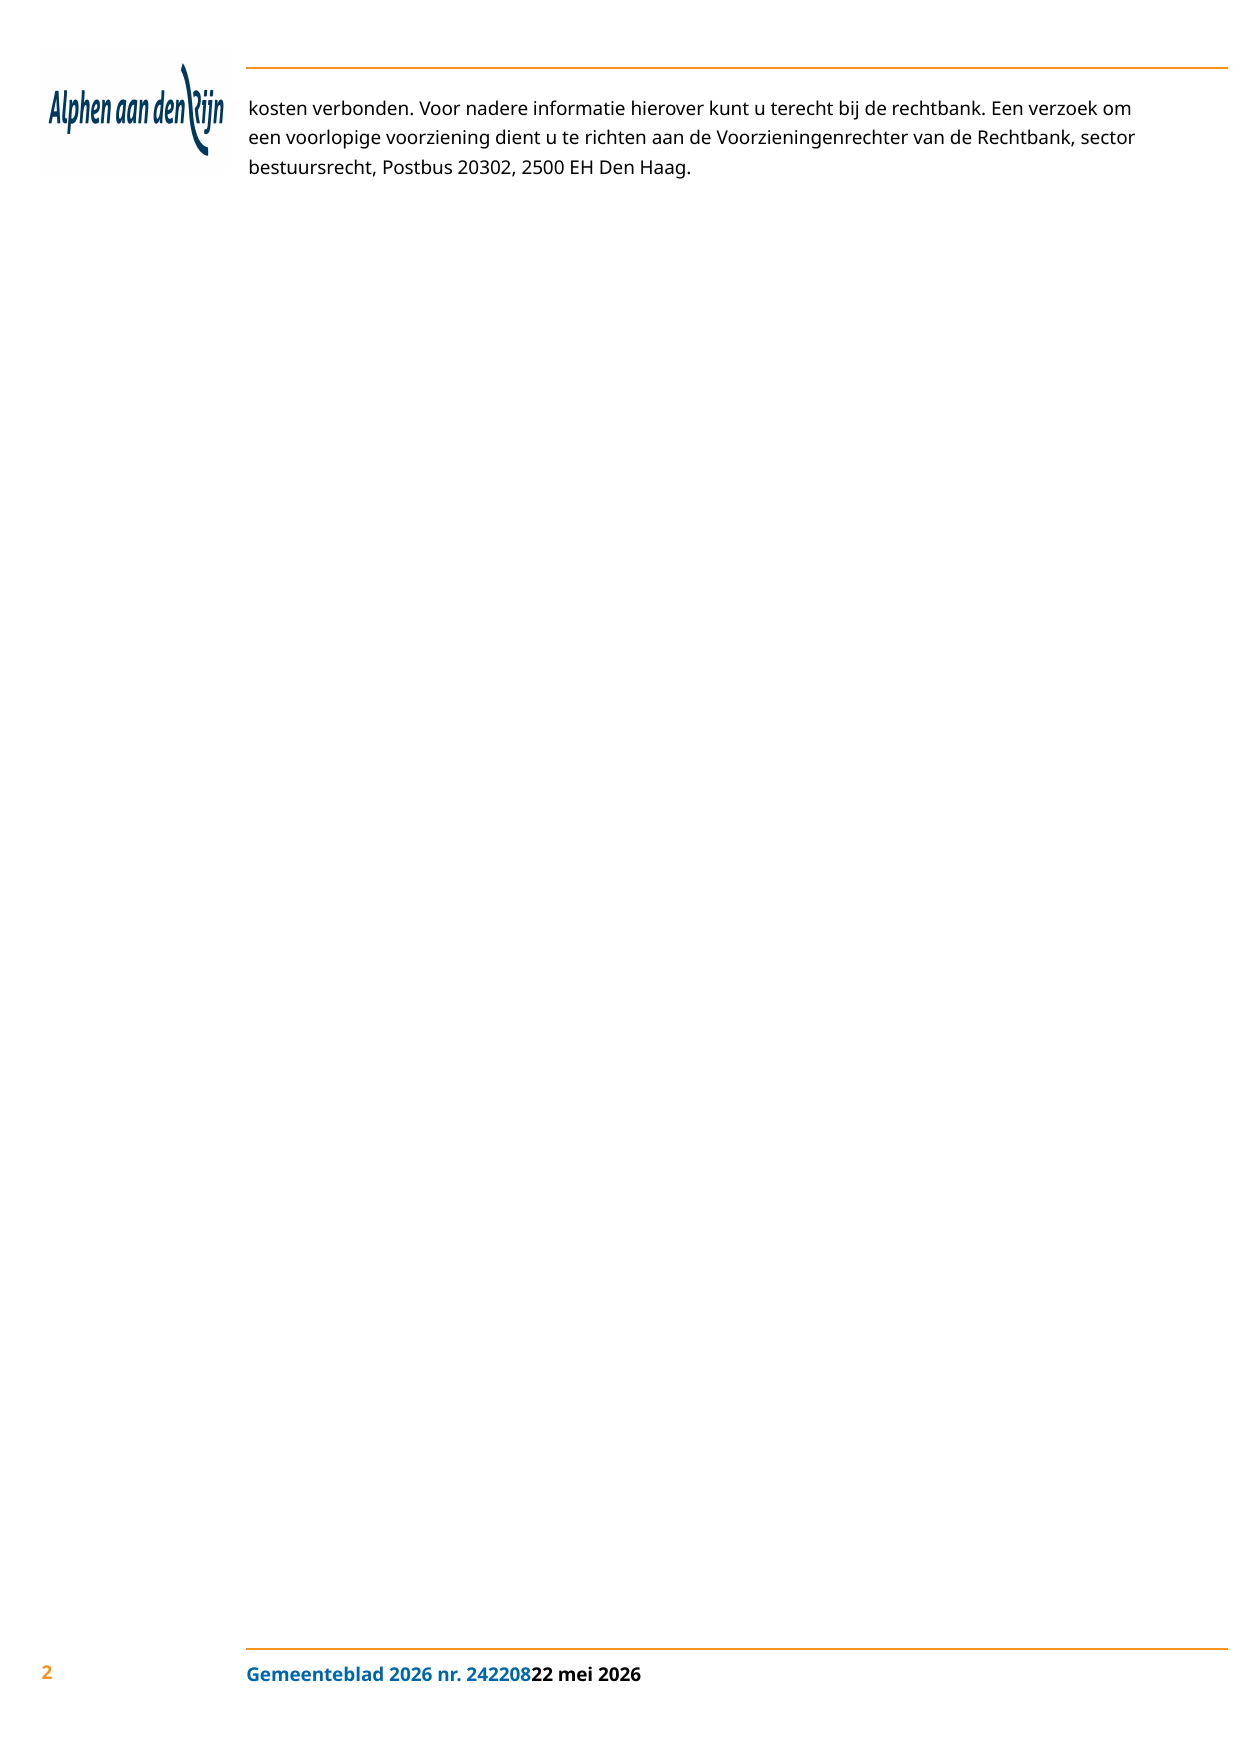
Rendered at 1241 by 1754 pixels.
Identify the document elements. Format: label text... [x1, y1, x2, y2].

picture [41, 47, 231, 172]
text kosten verbonden. Voor nadere informatie hierover kunt u terecht bij de rechtbank. Een verzoek om een voorlopige voorziening dient u te richten aan de Voorzieningenrechter van de Rechtbank, sector bestuursrecht, Postbus 20302, 2500 EH Den Haag. [248, 95, 1152, 180]
